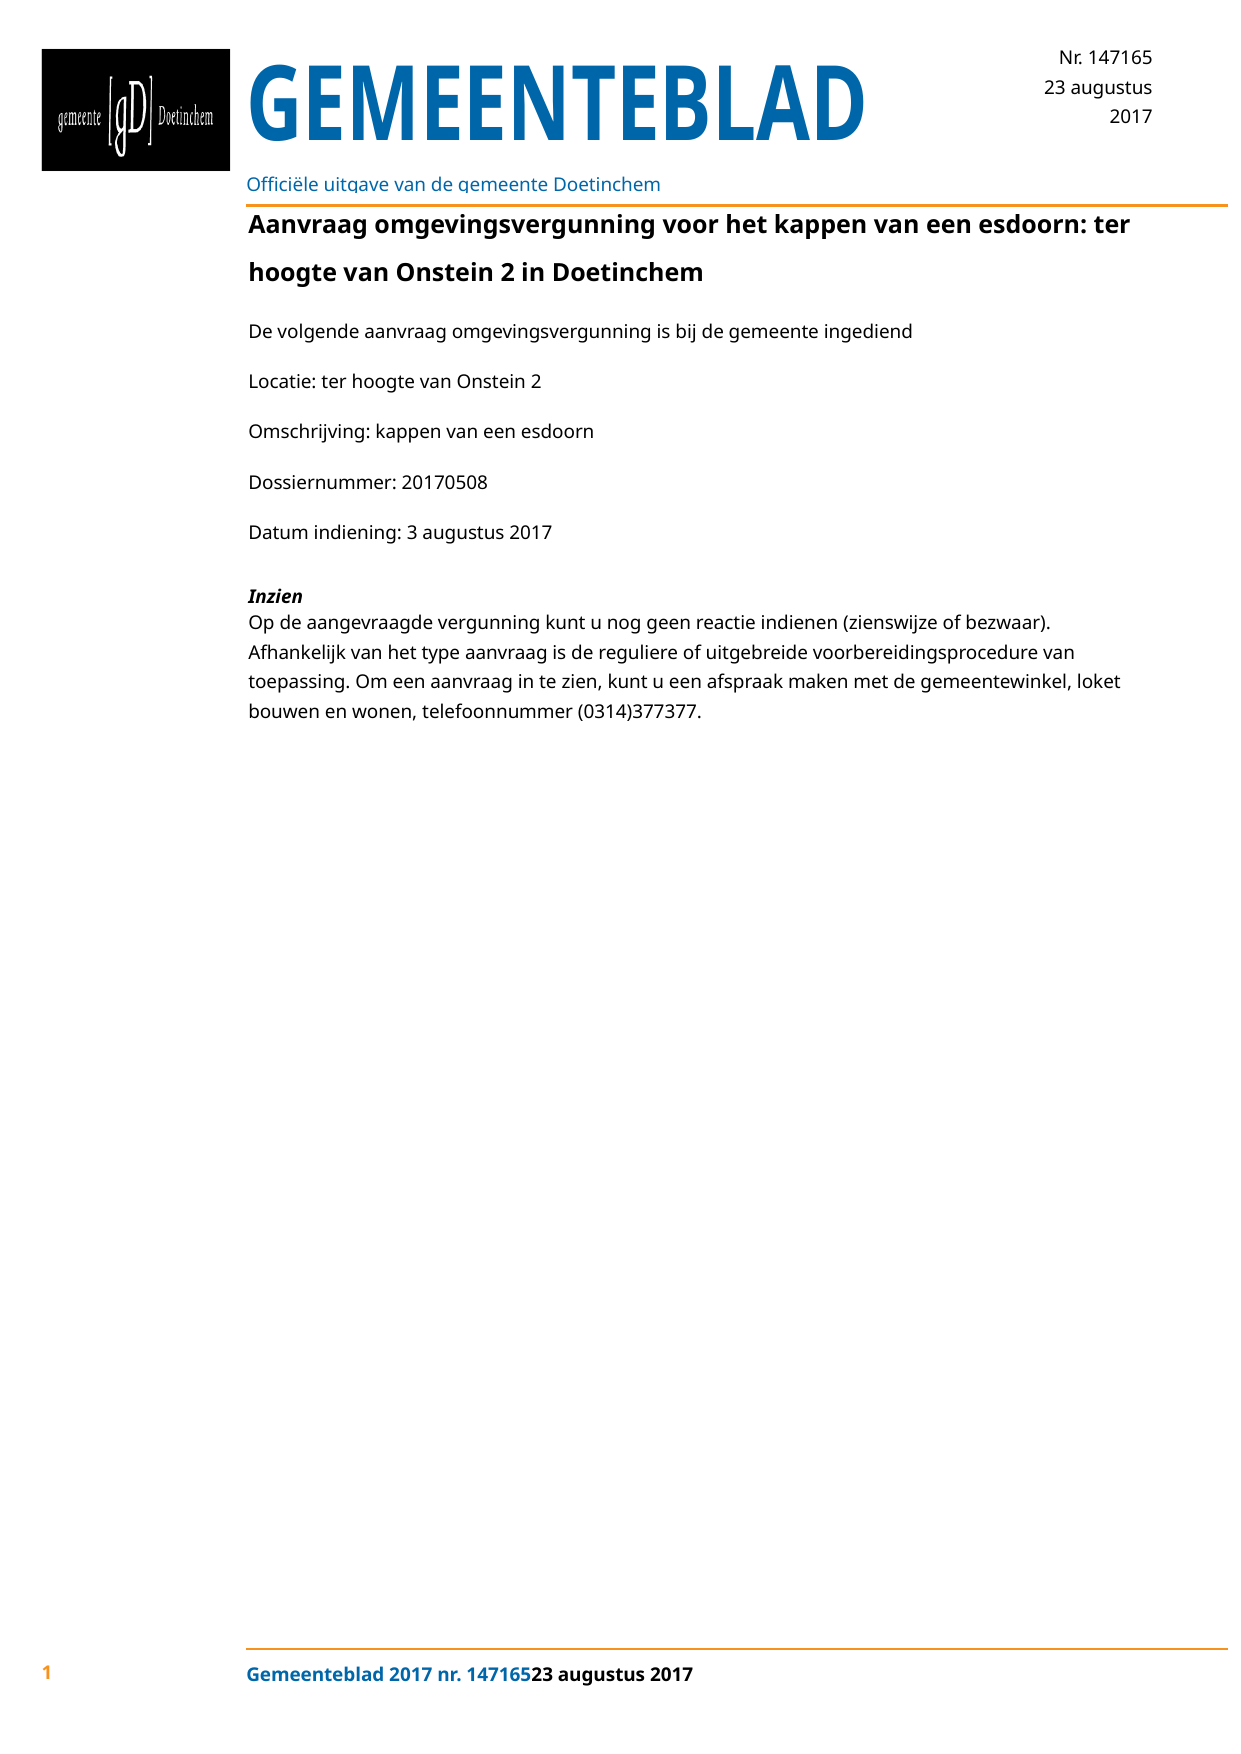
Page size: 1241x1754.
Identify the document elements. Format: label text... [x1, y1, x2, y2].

picture [41, 47, 231, 172]
text Op de aangevraagde vergunning kunt u nog geen reactie indienen (zienswijze of bezwaar). Afhankelijk van het type aanvraag is de reguliere of uitgebreide voorbereidingsprocedure van toepassing. Om een aanvraag in te zien, kunt u een afspraak maken met de gemeentewinkel, loket bouwen en wonen, telefoonnummer (0314)377377. [248, 609, 1152, 724]
text Dossiernummer: 20170508 [248, 469, 1152, 495]
text Inzien [248, 583, 1152, 609]
text Datum indiening: 3 augustus 2017 [248, 519, 1152, 545]
text Locatie: ter hoogte van Onstein 2 [248, 368, 1152, 394]
text Aanvraag omgevingsvergunning voor het kappen van een esdoorn: ter hoogte van Onstein 2 in Doetinchem [248, 207, 1152, 288]
text De volgende aanvraag omgevingsvergunning is bij de gemeente ingediend [248, 318, 1152, 344]
text Omschrijving: kappen van een esdoorn [248, 419, 1152, 444]
